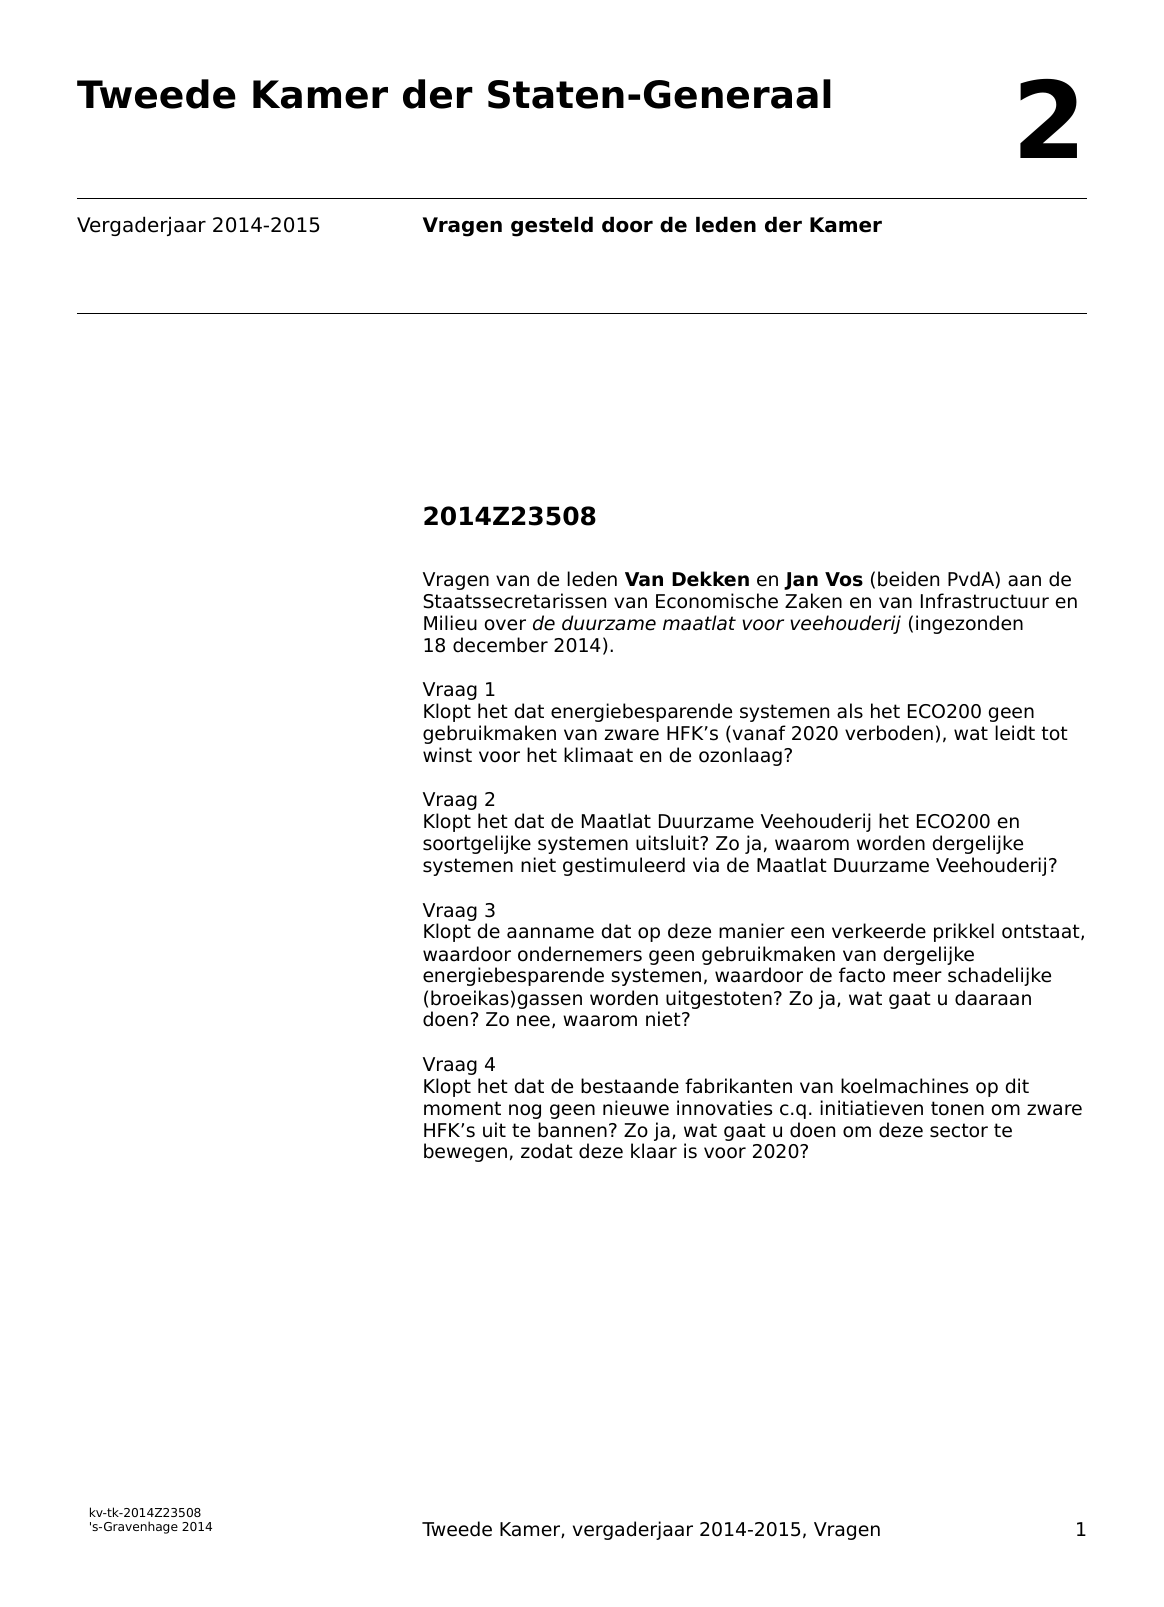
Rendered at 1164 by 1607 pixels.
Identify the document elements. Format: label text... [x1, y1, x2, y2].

text 2014Z23508 [422, 502, 1087, 531]
text Klopt het dat de Maatlat Duurzame Veehouderij het ECO200 en soortgelijke systemen uitsluit? Zo ja, waarom worden dergelijke systemen niet gestimuleerd via de Maatlat Duurzame Veehouderij? [422, 811, 1087, 877]
table_cell Vragen gesteld door de leden der Kamer [422, 199, 1087, 313]
text Klopt het dat de bestaande fabrikanten van koelmachines op dit moment nog geen nieuwe innovaties c.q. initiatieven tonen om zware HFK’s uit te bannen? Zo ja, wat gaat u doen om deze sector te bewegen, zodat deze klaar is voor 2020? [422, 1076, 1087, 1163]
text 's-Gravenhage 2014 [88, 1520, 323, 1534]
table_cell Vergaderjaar 2014-2015 [77, 199, 422, 313]
text Vraag 2 [422, 789, 1087, 811]
text Vraag 3 [422, 899, 1087, 921]
table_header 2 [886, 59, 1087, 198]
text kv-tk-2014Z23508 [88, 1506, 323, 1520]
table_header Tweede Kamer der Staten-Generaal [77, 59, 886, 198]
text Klopt de aanname dat op deze manier een verkeerde prikkel ontstaat, waardoor ondernemers geen gebruikmaken van dergelijke energiebesparende systemen, waardoor de facto meer schadelijke (broeikas)gassen worden uitgestoten? Zo ja, wat gaat u daaraan doen? Zo nee, waarom niet? [422, 921, 1087, 1031]
text Vraag 4 [422, 1053, 1087, 1076]
text Vragen van de leden Van Dekken en Jan Vos (beiden PvdA) aan de Staatssecretarissen van Economische Zaken en van Infrastructuur en Milieu over de duurzame maatlat voor veehouderij (ingezonden 18 december 2014). [422, 569, 1087, 657]
text Vraag 1 [422, 679, 1087, 701]
text Klopt het dat energiebesparende systemen als het ECO200 geen gebruikmaken van zware HFK’s (vanaf 2020 verboden), wat leidt tot winst voor het klimaat en de ozonlaag? [422, 701, 1087, 767]
